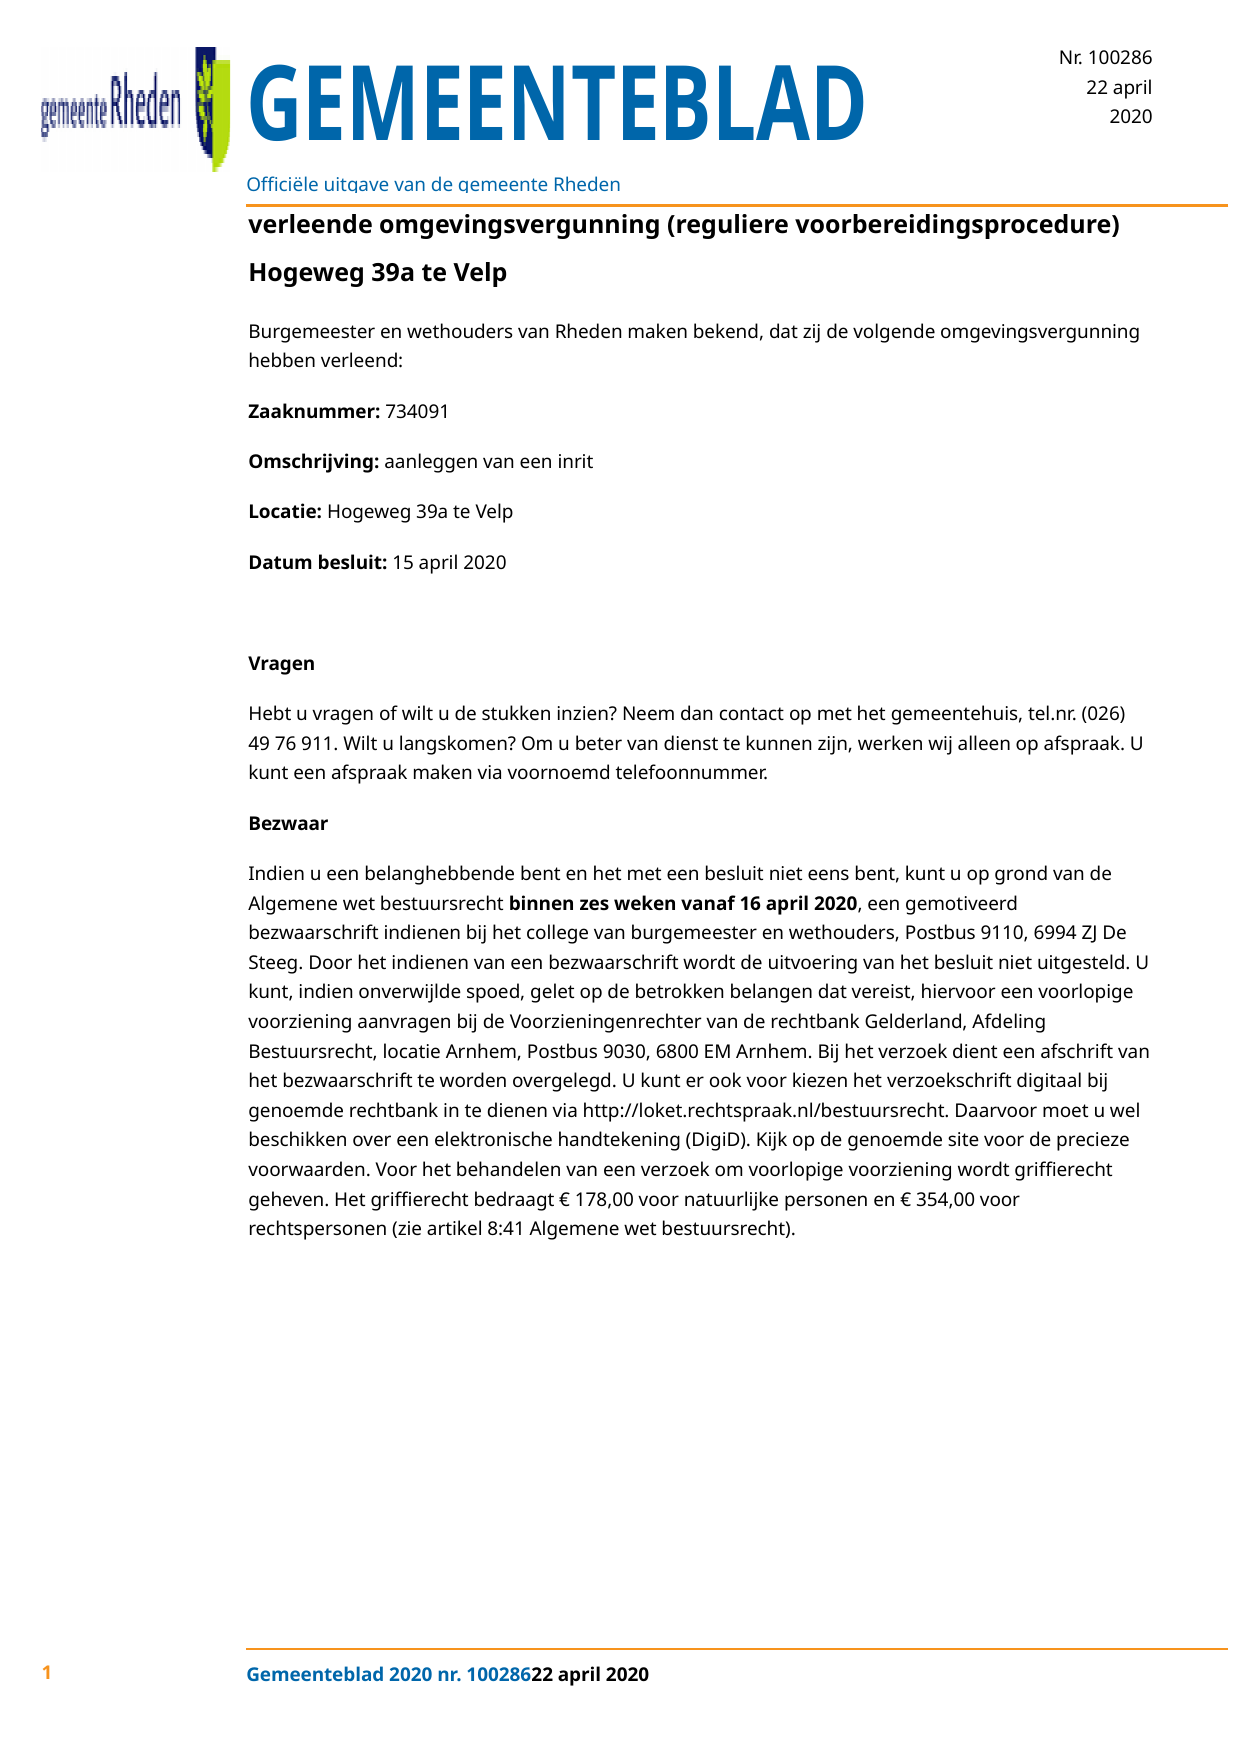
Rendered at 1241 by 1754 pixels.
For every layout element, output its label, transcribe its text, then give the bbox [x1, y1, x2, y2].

picture [41, 47, 231, 172]
text Omschrijving: aanleggen van een inrit [248, 448, 1152, 474]
text verleende omgevingsvergunning (reguliere voorbereidingsprocedure) Hogeweg 39a te Velp [248, 207, 1152, 288]
text Datum besluit: 15 april 2020 [248, 549, 1152, 575]
text Bezwaar [248, 810, 1152, 836]
text Zaaknummer: 734091 [248, 398, 1152, 424]
text Locatie: Hogeweg 39a te Velp [248, 499, 1152, 524]
text Vragen [248, 650, 1152, 676]
text Indien u een belanghebbende bent en het met een besluit niet eens bent, kunt u op grond van de Algemene wet bestuursrecht binnen zes weken vanaf 16 april 2020, een gemotiveerd bezwaarschrift indienen bij het college van burgemeester en wethouders, Postbus 9110, 6994 ZJ De Steeg. Door het indienen van een bezwaarschrift wordt de uitvoering van het besluit niet uitgesteld. U kunt, indien onverwijlde spoed, gelet op de betrokken belangen dat vereist, hiervoor een voorlopige voorziening aanvragen bij de Voorzieningenrechter van de rechtbank Gelderland, Afdeling Bestuursrecht, locatie Arnhem, Postbus 9030, 6800 EM Arnhem. Bij het verzoek dient een afschrift van het bezwaarschrift te worden overgelegd. U kunt er ook voor kiezen het verzoekschrift digitaal bij genoemde rechtbank in te dienen via http://loket.rechtspraak.nl/bestuursrecht. Daarvoor moet u wel beschikken over een elektronische handtekening (DigiD). Kijk op de genoemde site voor de precieze voorwaarden. Voor het behandelen van een verzoek om voorlopige voorziening wordt griffierecht geheven. Het griffierecht bedraagt € 178,00 voor natuurlijke personen en € 354,00 voor rechtspersonen (zie artikel 8:41 Algemene wet bestuursrecht). [248, 860, 1152, 1241]
text Hebt u vragen of wilt u de stukken inzien? Neem dan contact op met het gemeentehuis, tel.nr. (026) 49 76 911. Wilt u langskomen? Om u beter van dienst te kunnen zijn, werken wij alleen op afspraak. U kunt een afspraak maken via voornoemd telefoonnummer. [248, 700, 1152, 785]
text Burgemeester en wethouders van Rheden maken bekend, dat zij de volgende omgevingsvergunning hebben verleend: [248, 318, 1152, 373]
